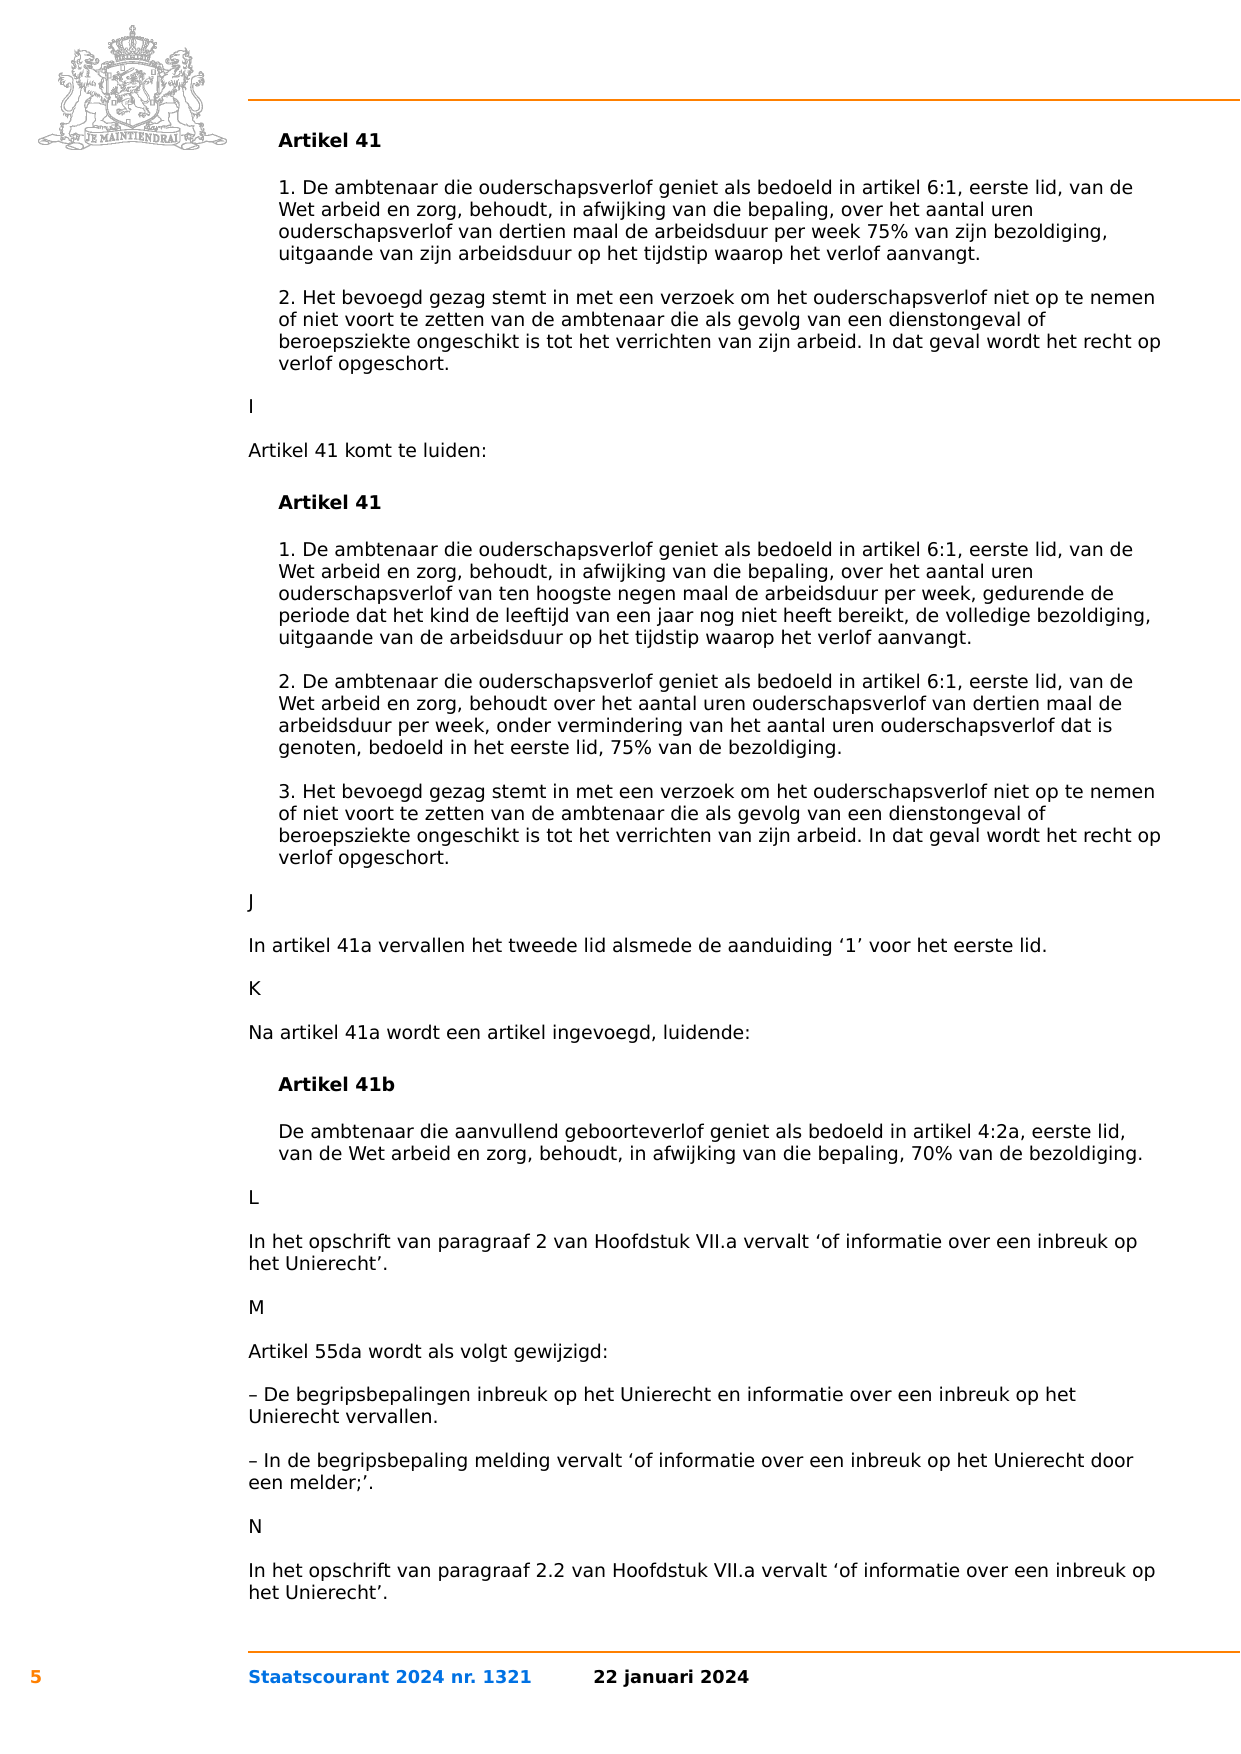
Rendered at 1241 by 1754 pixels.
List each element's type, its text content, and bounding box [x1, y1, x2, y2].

text J [248, 891, 1163, 913]
subtitle Artikel 41b [278, 1074, 1163, 1096]
picture [38, 25, 227, 150]
subtitle Artikel 41 [278, 492, 1163, 514]
text N [248, 1516, 1163, 1538]
text 1. De ambtenaar die ouderschapsverlof geniet als bedoeld in artikel 6:1, eerste lid, van de Wet arbeid en zorg, behoudt, in afwijking van die bepaling, over het aantal uren ouderschapsverlof van ten hoogste negen maal de arbeidsduur per week, gedurende de periode dat het kind de leeftijd van een jaar nog niet heeft bereikt, de volledige bezoldiging, uitgaande van de arbeidsduur op het tijdstip waarop het verlof aanvangt. [278, 539, 1163, 649]
text Na artikel 41a wordt een artikel ingevoegd, luidende: [248, 1022, 1163, 1044]
text In artikel 41a vervallen het tweede lid alsmede de aanduiding ‘1’ voor het eerste lid. [248, 934, 1163, 956]
text Artikel 41 komt te luiden: [248, 440, 1163, 462]
text I [248, 396, 1163, 418]
text L [248, 1187, 1163, 1209]
text Artikel 55da wordt als volgt gewijzigd: [248, 1341, 1163, 1362]
text De ambtenaar die aanvullend geboorteverlof geniet als bedoeld in artikel 4:2a, eerste lid, van de Wet arbeid en zorg, behoudt, in afwijking van die bepaling, 70% van de bezoldiging. [278, 1121, 1163, 1165]
text 1. De ambtenaar die ouderschapsverlof geniet als bedoeld in artikel 6:1, eerste lid, van de Wet arbeid en zorg, behoudt, in afwijking van die bepaling, over het aantal uren ouderschapsverlof van dertien maal de arbeidsduur per week 75% van zijn bezoldiging, uitgaande van zijn arbeidsduur op het tijdstip waarop het verlof aanvangt. [278, 177, 1163, 265]
text 2. De ambtenaar die ouderschapsverlof geniet als bedoeld in artikel 6:1, eerste lid, van de Wet arbeid en zorg, behoudt over het aantal uren ouderschapsverlof van dertien maal de arbeidsduur per week, onder vermindering van het aantal uren ouderschapsverlof dat is genoten, bedoeld in het eerste lid, 75% van de bezoldiging. [278, 671, 1163, 759]
text 2. Het bevoegd gezag stemt in met een verzoek om het ouderschapsverlof niet op te nemen of niet voort te zetten van de ambtenaar die als gevolg van een dienstongeval of beroepsziekte ongeschikt is tot het verrichten van zijn arbeid. In dat geval wordt het recht op verlof opgeschort. [278, 287, 1163, 374]
text K [248, 978, 1163, 1000]
text In het opschrift van paragraaf 2.2 van Hoofdstuk VII.a vervalt ‘of informatie over een inbreuk op het Unierecht’. [248, 1560, 1163, 1604]
text – De begripsbepalingen inbreuk op het Unierecht en informatie over een inbreuk op het Unierecht vervallen. [248, 1384, 1163, 1428]
text 3. Het bevoegd gezag stemt in met een verzoek om het ouderschapsverlof niet op te nemen of niet voort te zetten van de ambtenaar die als gevolg van een dienstongeval of beroepsziekte ongeschikt is tot het verrichten van zijn arbeid. In dat geval wordt het recht op verlof opgeschort. [278, 781, 1163, 869]
text – In de begripsbepaling melding vervalt ‘of informatie over een inbreuk op het Unierecht door een melder;’. [248, 1450, 1163, 1494]
text M [248, 1297, 1163, 1319]
text In het opschrift van paragraaf 2 van Hoofdstuk VII.a vervalt ‘of informatie over een inbreuk op het Unierecht’. [248, 1231, 1163, 1275]
subtitle Artikel 41 [278, 130, 1163, 152]
